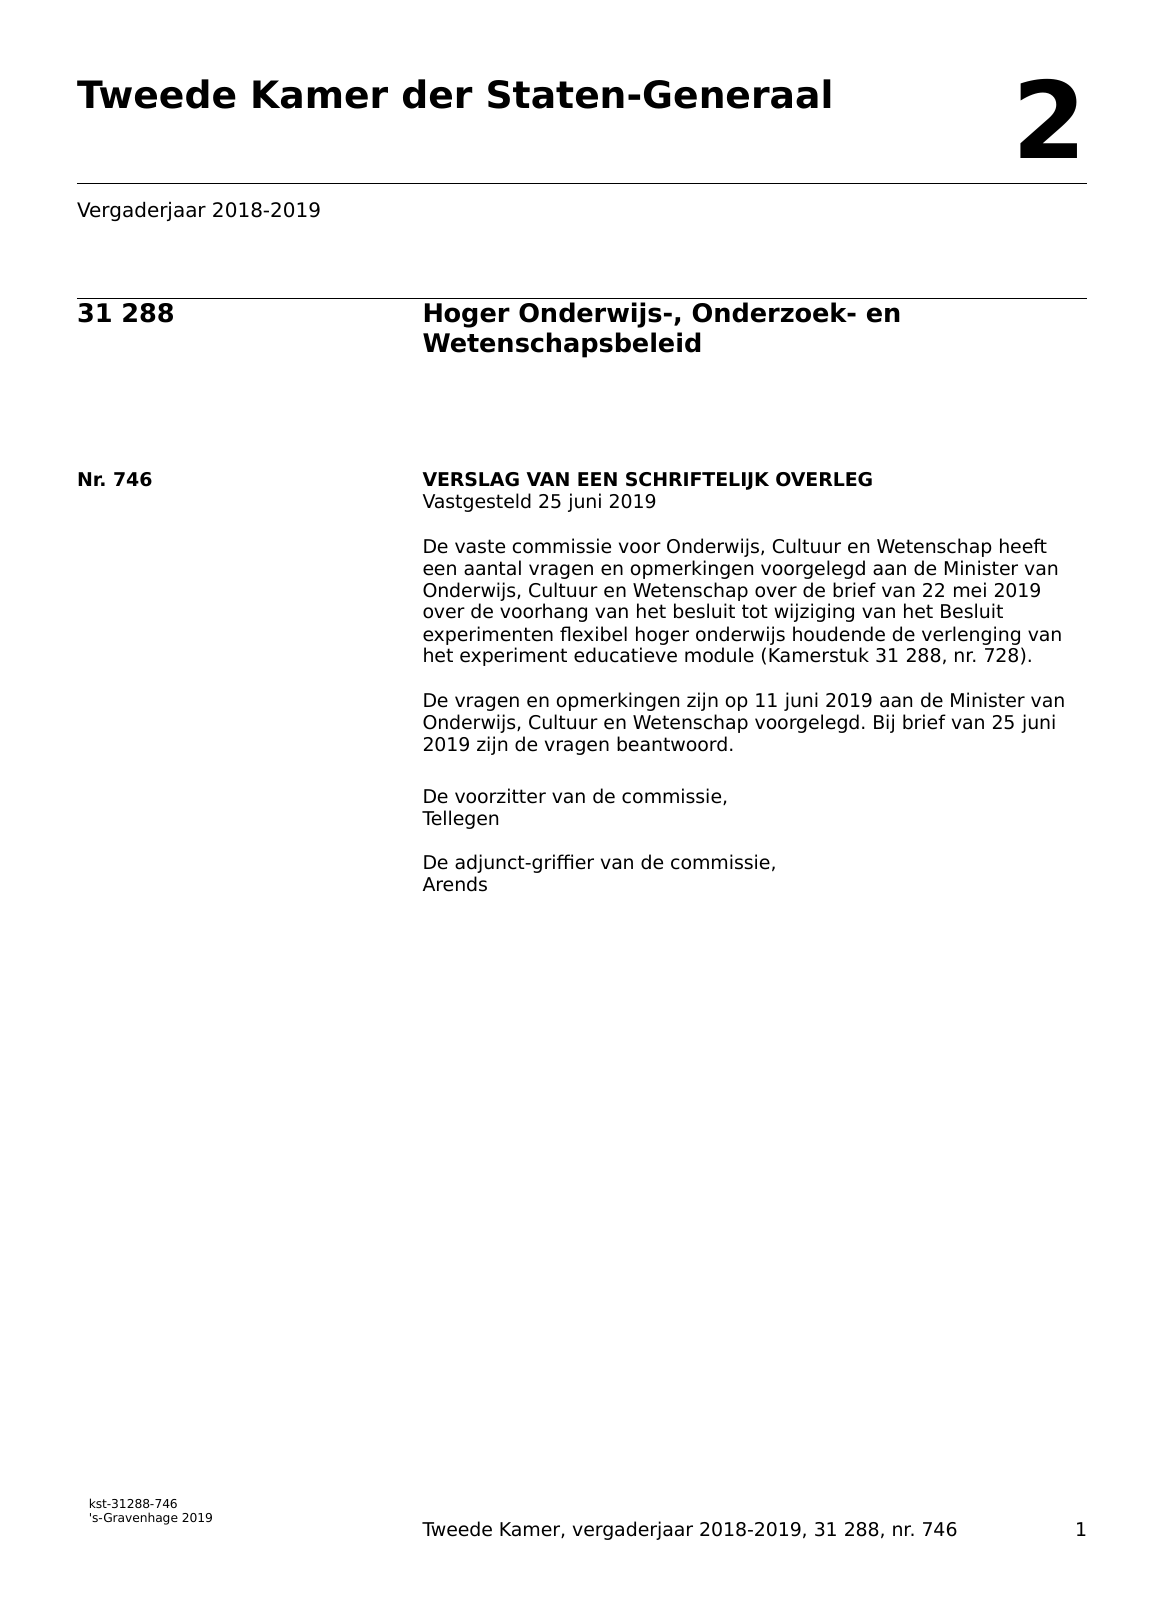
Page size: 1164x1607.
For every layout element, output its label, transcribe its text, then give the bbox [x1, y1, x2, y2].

text De voorzitter van de commissie, Tellegen [422, 786, 1087, 829]
text De vaste commissie voor Onderwijs, Cultuur en Wetenschap heeft een aantal vragen en opmerkingen voorgelegd aan de Minister van Onderwijs, Cultuur en Wetenschap over de brief van 22 mei 2019 over de voorhang van het besluit tot wijziging van het Besluit experimenten flexibel hoger onderwijs houdende de verlenging van het experiment educatieve module (Kamerstuk 31 288, nr. 728). [422, 536, 1087, 667]
table_header 2 [886, 59, 1087, 183]
table_cell Vergaderjaar 2018-2019 [77, 184, 1087, 298]
subtitle 31 288 Hoger Onderwijs-, Onderzoek- en Wetenschapsbeleid [77, 299, 1087, 358]
text Vastgesteld 25 juni 2019 [422, 491, 1087, 513]
text De adjunct-griffier van de commissie, Arends [422, 852, 1087, 896]
text De vragen en opmerkingen zijn op 11 juni 2019 aan de Minister van Onderwijs, Cultuur en Wetenschap voorgelegd. Bij brief van 25 juni 2019 zijn de vragen beantwoord. [422, 689, 1087, 756]
text 's-Gravenhage 2019 [88, 1511, 323, 1525]
table_header Tweede Kamer der Staten-Generaal [77, 59, 886, 183]
text kst-31288-746 [88, 1497, 323, 1511]
subtitle Nr. 746 VERSLAG VAN EEN SCHRIFTELIJK OVERLEG [77, 469, 1087, 491]
